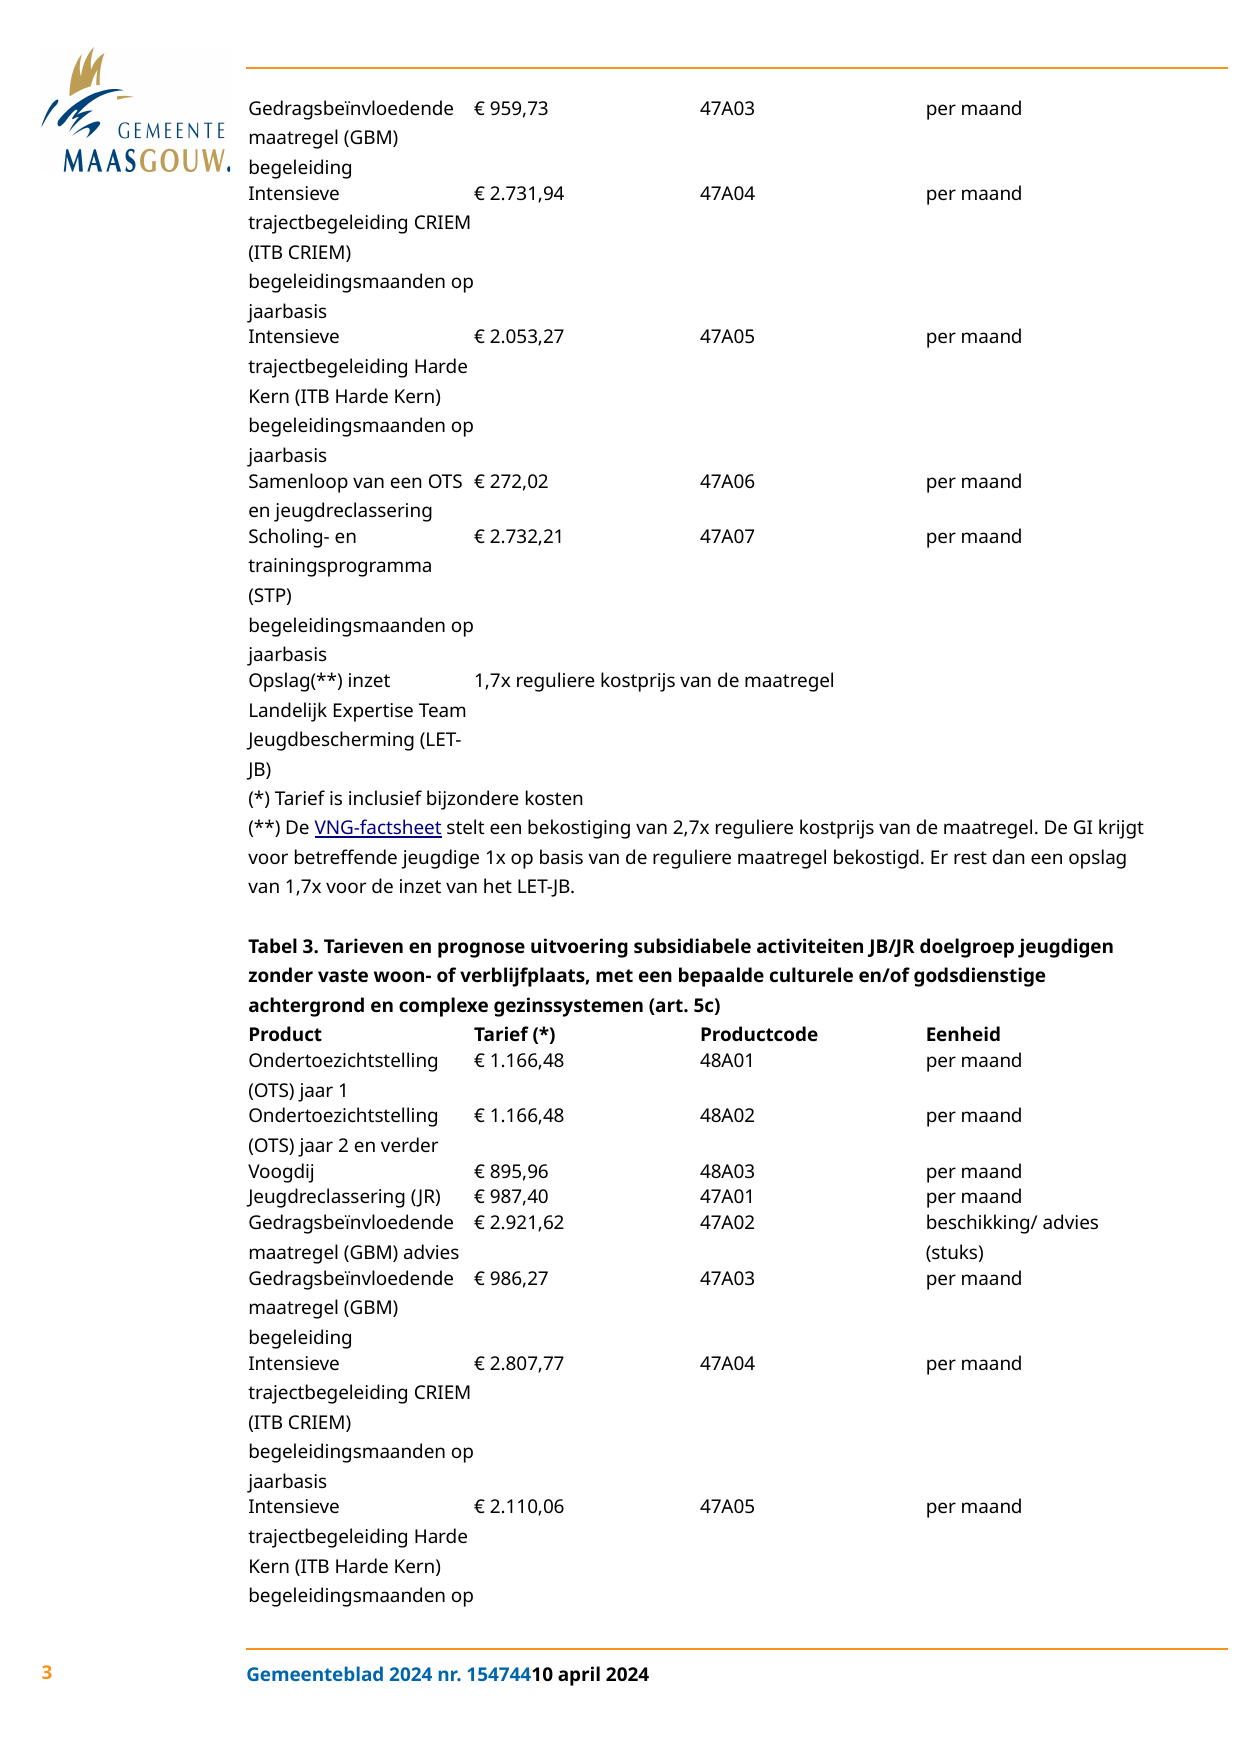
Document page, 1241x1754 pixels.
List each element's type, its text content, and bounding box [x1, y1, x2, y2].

table_cell 47A03 [700, 1265, 926, 1350]
table_cell € 1.166,48 [474, 1048, 700, 1103]
table_cell Ondertoezichtstelling (OTS) jaar 1 [248, 1048, 474, 1103]
table_cell Scholing- en trainingsprogramma (STP) begeleidingsmaanden op jaarbasis [248, 523, 474, 667]
table_cell per maand [926, 95, 1152, 180]
table_header Eenheid [926, 1022, 1152, 1047]
table_cell 47A02 [700, 1210, 926, 1265]
table_cell Samenloop van een OTS en jeugdreclassering [248, 468, 474, 523]
table_cell beschikking/ advies (stuks) [926, 1210, 1152, 1265]
table_cell 47A07 [700, 523, 926, 667]
table_cell per maand [926, 324, 1152, 468]
table_cell € 2.731,94 [474, 180, 700, 324]
table_cell Intensieve trajectbegeleiding Harde Kern (ITB Harde Kern) begeleidingsmaanden op [248, 1494, 474, 1608]
table_cell 47A06 [700, 468, 926, 523]
table_cell Intensieve trajectbegeleiding CRIEM (ITB CRIEM) begeleidingsmaanden op jaarbasis [248, 180, 474, 324]
table_cell € 986,27 [474, 1265, 700, 1350]
table_cell 48A01 [700, 1048, 926, 1103]
table_cell per maand [926, 180, 1152, 324]
table_cell per maand [926, 1350, 1152, 1494]
table_cell € 2.053,27 [474, 324, 700, 468]
table_cell Gedragsbeïnvloedende maatregel (GBM) begeleiding [248, 1265, 474, 1350]
table_cell € 2.732,21 [474, 523, 700, 667]
table_cell 47A05 [700, 1494, 926, 1608]
text Tabel 3. Tarieven en prognose uitvoering subsidiabele activiteiten JB/JR doelgroep jeugdigen zonder vaste woon- of verblijfplaats, met een bepaalde culturele en/of godsdienstige achtergrond en complexe gezinssystemen (art. 5c) [248, 933, 1152, 1018]
table_header Product [248, 1022, 474, 1047]
table_cell per maand [926, 468, 1152, 523]
table_cell Intensieve trajectbegeleiding CRIEM (ITB CRIEM) begeleidingsmaanden op jaarbasis [248, 1350, 474, 1494]
table_cell per maand [926, 1265, 1152, 1350]
table_cell 48A02 [700, 1103, 926, 1158]
table_cell € 1.166,48 [474, 1103, 700, 1158]
table_cell € 959,73 [474, 95, 700, 180]
table_cell 47A04 [700, 1350, 926, 1494]
table_cell € 2.807,77 [474, 1350, 700, 1494]
table_cell per maand [926, 1494, 1152, 1608]
table_cell Intensieve trajectbegeleiding Harde Kern (ITB Harde Kern) begeleidingsmaanden op jaarbasis [248, 324, 474, 468]
table_cell € 2.110,06 [474, 1494, 700, 1608]
table_header Tarief (*) [474, 1022, 700, 1047]
table_cell € 2.921,62 [474, 1210, 700, 1265]
table_cell 47A01 [700, 1184, 926, 1209]
table_cell Gedragsbeïnvloedende maatregel (GBM) advies [248, 1210, 474, 1265]
table_cell 48A03 [700, 1158, 926, 1184]
table_cell Voogdij [248, 1158, 474, 1184]
table_cell per maand [926, 1184, 1152, 1209]
picture [41, 47, 231, 172]
table_cell Gedragsbeïnvloedende maatregel (GBM) begeleiding [248, 95, 474, 180]
table_cell € 272,02 [474, 468, 700, 523]
table_cell 47A03 [700, 95, 926, 180]
table_cell € 895,96 [474, 1158, 700, 1184]
table_cell per maand [926, 523, 1152, 667]
table_cell per maand [926, 1048, 1152, 1103]
table_cell 47A05 [700, 324, 926, 468]
table_header Productcode [700, 1022, 926, 1047]
text (*) Tarief is inclusief bijzondere kosten [248, 785, 1152, 811]
table_cell € 987,40 [474, 1184, 700, 1209]
table_cell Jeugdreclassering (JR) [248, 1184, 474, 1209]
table_cell Ondertoezichtstelling (OTS) jaar 2 en verder [248, 1103, 474, 1158]
table_cell per maand [926, 1103, 1152, 1158]
table_cell per maand [926, 1158, 1152, 1184]
table_cell 47A04 [700, 180, 926, 324]
text (**) De VNG-factsheet stelt een bekostiging van 2,7x reguliere kostprijs van de maatregel. De GI krijgt voor betreffende jeugdige 1x op basis van de reguliere maatregel bekostigd. Er rest dan een opslag van 1,7x voor de inzet van het LET-JB. [248, 814, 1152, 899]
table_cell Opslag(**) inzet Landelijk Expertise Team Jeugdbescherming (LET-JB) [248, 667, 474, 782]
table_cell 1,7x reguliere kostprijs van de maatregel [474, 667, 1152, 782]
